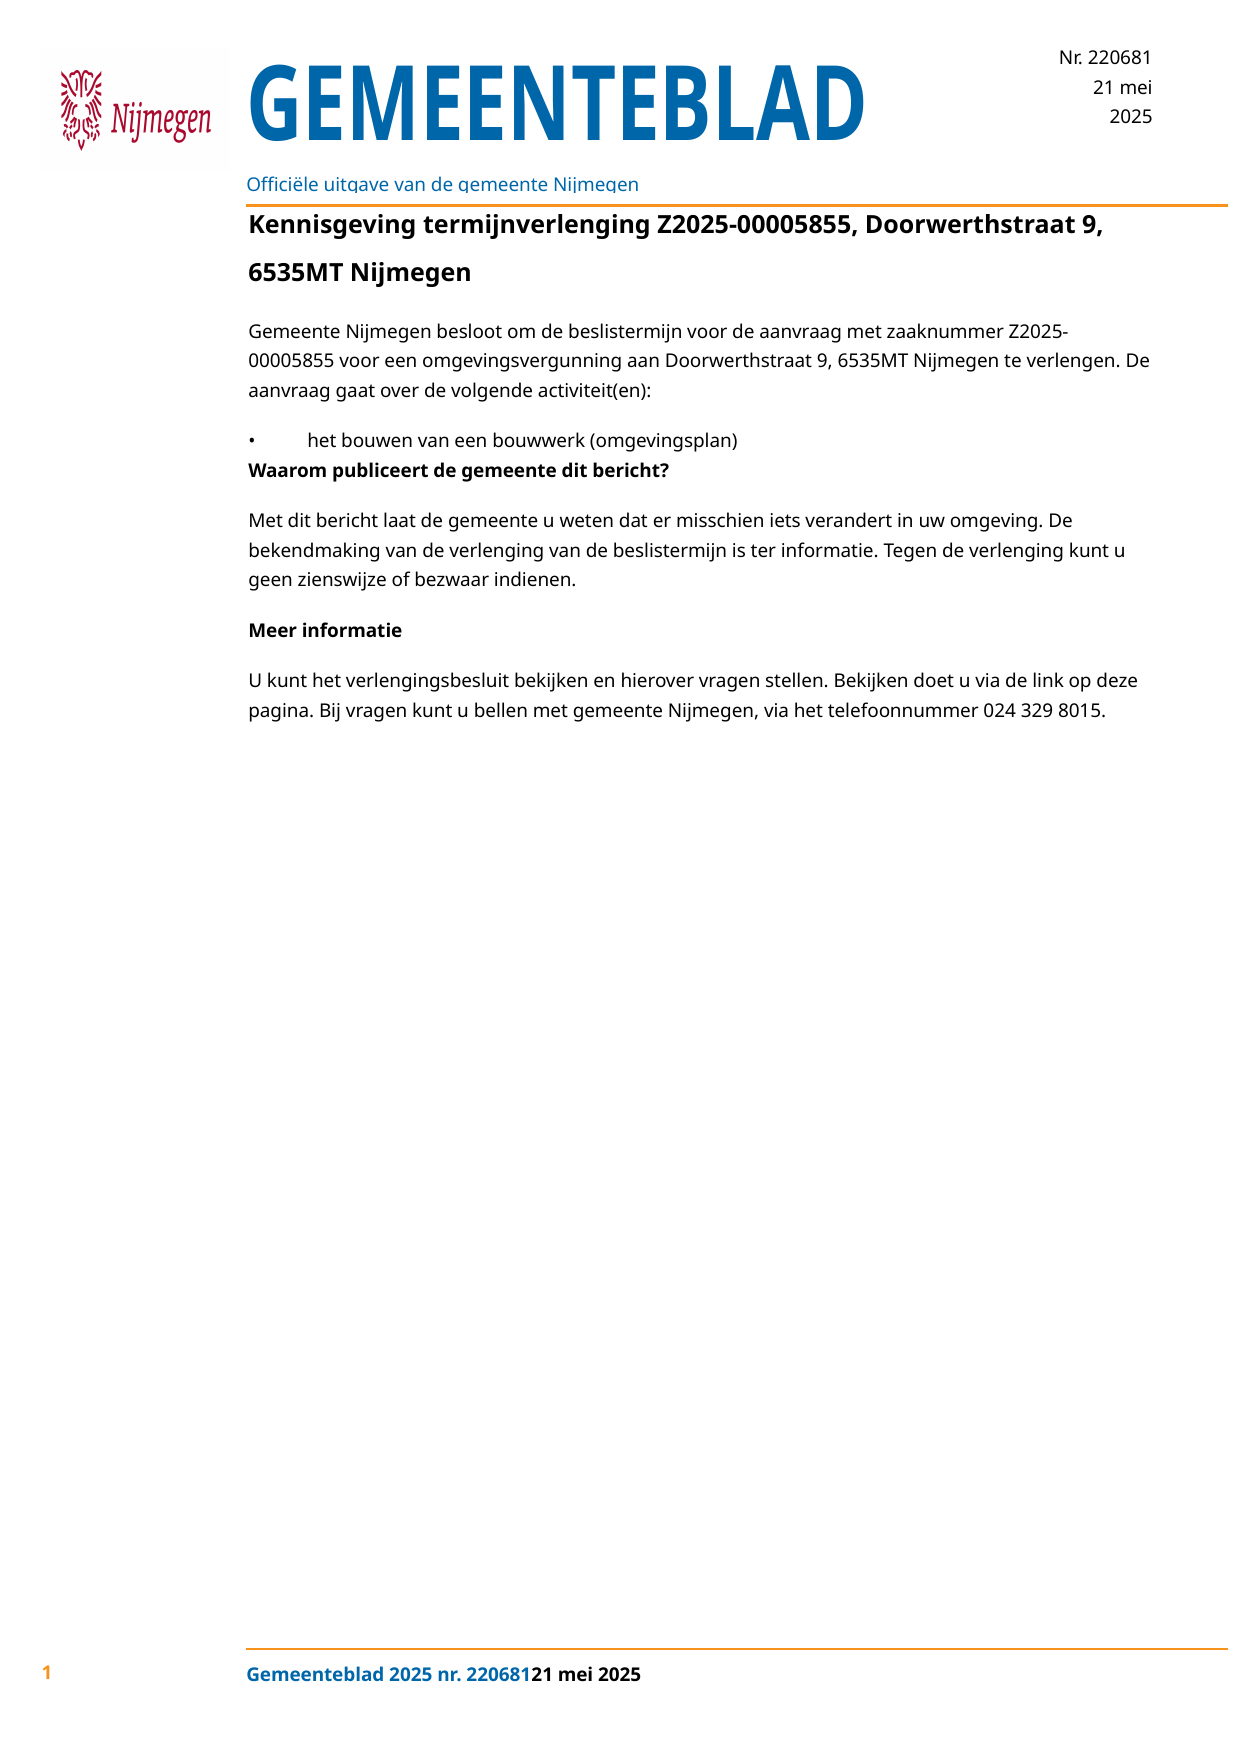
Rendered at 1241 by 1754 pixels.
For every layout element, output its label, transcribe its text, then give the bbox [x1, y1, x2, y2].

text Gemeente Nijmegen besloot om de beslistermijn voor de aanvraag met zaaknummer Z2025-00005855 voor een omgevingsvergunning aan Doorwerthstraat 9, 6535MT Nijmegen te verlengen. De aanvraag gaat over de volgende activiteit(en): [248, 318, 1152, 403]
text Waarom publiceert de gemeente dit bericht? [248, 457, 1152, 483]
text Meer informatie [248, 617, 1152, 643]
list het bouwen van een bouwwerk (omgevingsplan) [248, 427, 1152, 453]
text U kunt het verlengingsbesluit bekijken en hierover vragen stellen. Bekijken doet u via de link op deze pagina. Bij vragen kunt u bellen met gemeente Nijmegen, via het telefoonnummer 024 329 8015. [248, 667, 1152, 723]
picture [41, 47, 231, 172]
text Kennisgeving termijnverlenging Z2025-00005855, Doorwerthstraat 9, 6535MT Nijmegen [248, 207, 1152, 288]
text Met dit bericht laat de gemeente u weten dat er misschien iets verandert in uw omgeving. De bekendmaking van de verlenging van de beslistermijn is ter informatie. Tegen de verlenging kunt u geen zienswijze of bezwaar indienen. [248, 507, 1152, 592]
